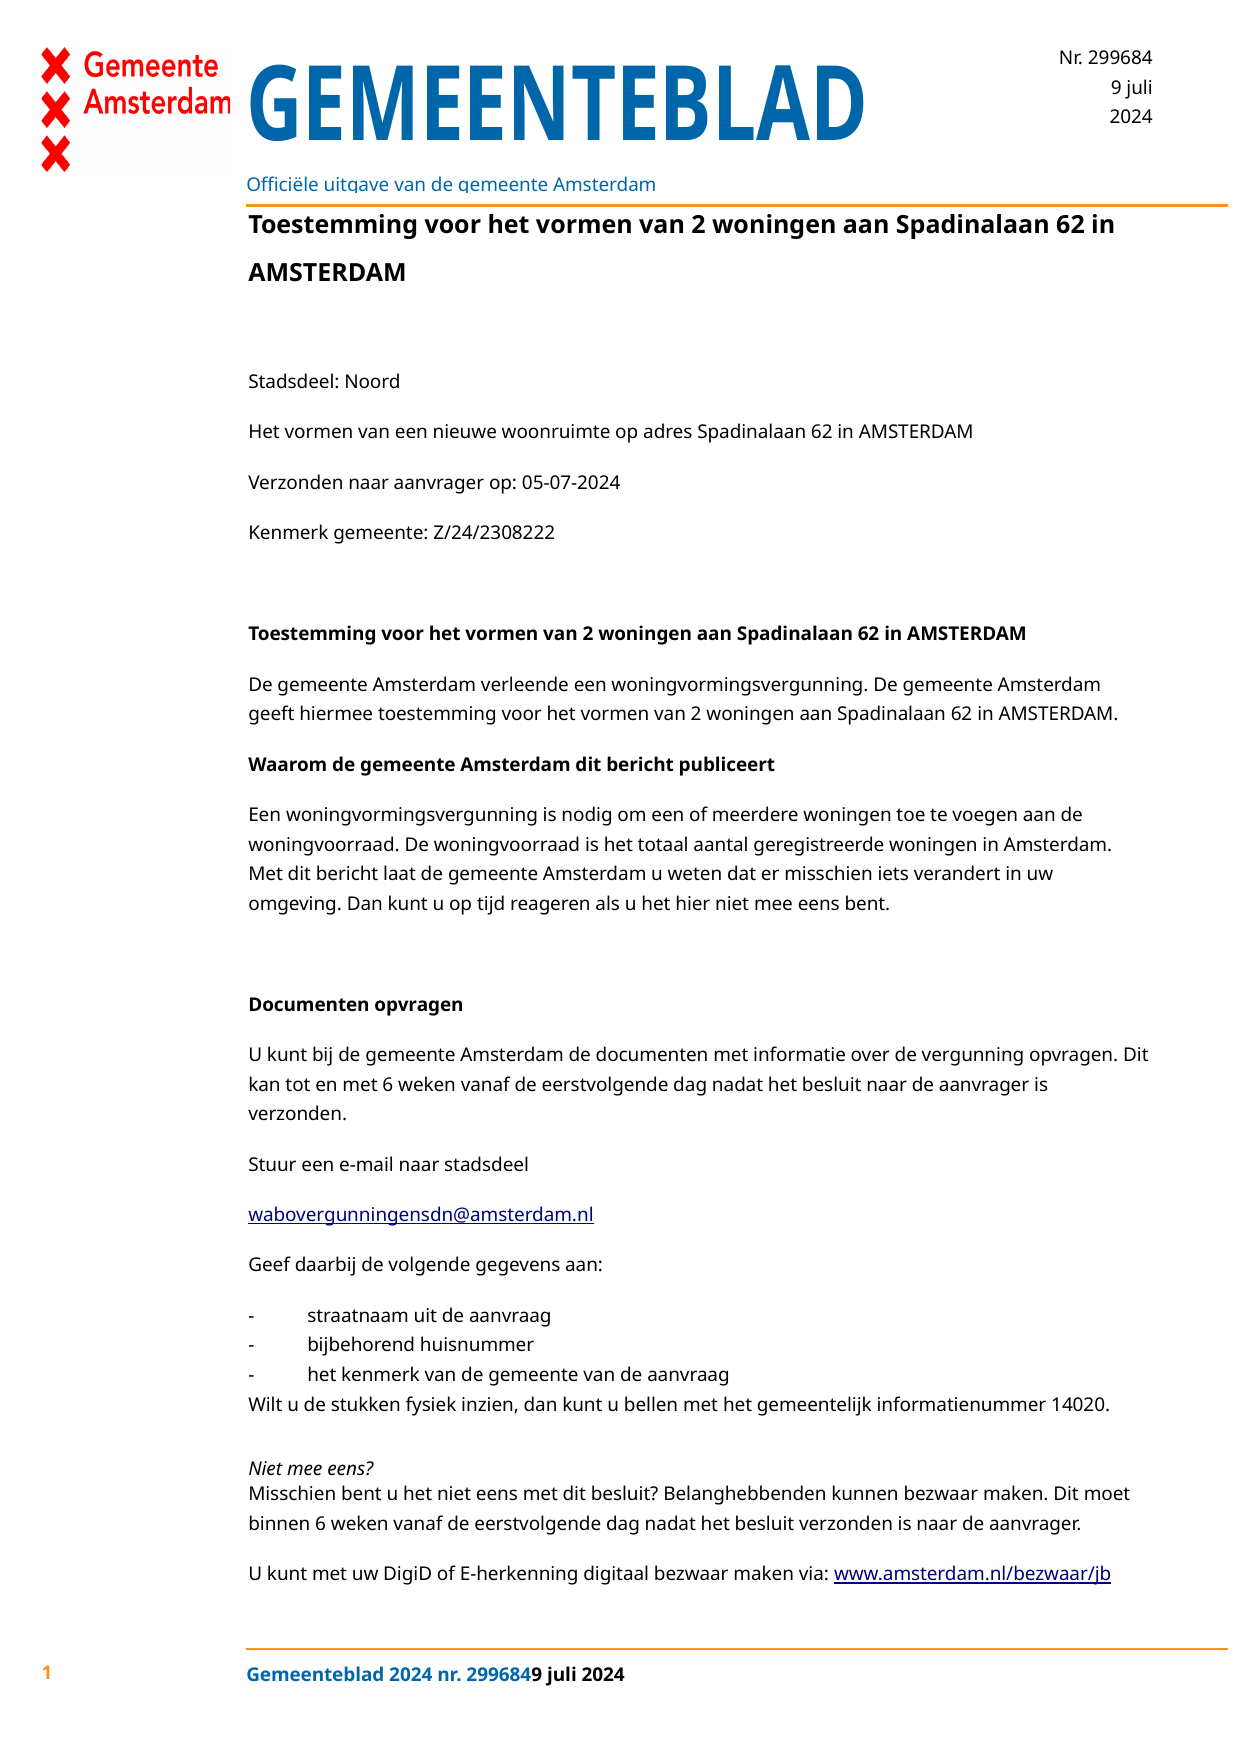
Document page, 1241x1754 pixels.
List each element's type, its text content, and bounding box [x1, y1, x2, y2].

list straatnaam uit de aanvraag [248, 1302, 1152, 1328]
text Misschien bent u het niet eens met dit besluit? Belanghebbenden kunnen bezwaar maken. Dit moet binnen 6 weken vanaf de eerstvolgende dag nadat het besluit verzonden is naar de aanvrager. [248, 1481, 1152, 1536]
text U kunt met uw DigiD of E-herkenning digitaal bezwaar maken via: www.amsterdam.nl/bezwaar/jb [248, 1561, 1152, 1586]
text Stuur een e-mail naar stadsdeel [248, 1151, 1152, 1177]
text Toestemming voor het vormen van 2 woningen aan Spadinalaan 62 in AMSTERDAM [248, 620, 1152, 646]
text Kenmerk gemeente: Z/24/2308222 [248, 519, 1152, 545]
text Waarom de gemeente Amsterdam dit bericht publiceert [248, 751, 1152, 777]
list het kenmerk van de gemeente van de aanvraag [248, 1361, 1152, 1387]
text Een woningvormingsvergunning is nodig om een of meerdere woningen toe te voegen aan de woningvoorraad. De woningvoorraad is het totaal aantal geregistreerde woningen in Amsterdam. Met dit bericht laat de gemeente Amsterdam u weten dat er misschien iets verandert in uw omgeving. Dan kunt u op tijd reageren als u het hier niet mee eens bent. [248, 801, 1152, 916]
text Geef daarbij de volgende gegevens aan: [248, 1252, 1152, 1277]
text Het vormen van een nieuwe woonruimte op adres Spadinalaan 62 in AMSTERDAM [248, 419, 1152, 444]
text Wilt u de stukken fysiek inzien, dan kunt u bellen met het gemeentelijk informatienummer 14020. [248, 1391, 1152, 1417]
text Stadsdeel: Noord [248, 368, 1152, 394]
text Documenten opvragen [248, 991, 1152, 1017]
text U kunt bij de gemeente Amsterdam de documenten met informatie over de vergunning opvragen. Dit kan tot en met 6 weken vanaf de eerstvolgende dag nadat het besluit naar de aanvrager is verzonden. [248, 1041, 1152, 1126]
text wabovergunningensdn@amsterdam.nl [248, 1201, 1152, 1227]
text De gemeente Amsterdam verleende een woningvormingsvergunning. De gemeente Amsterdam geeft hiermee toestemming voor het vormen van 2 woningen aan Spadinalaan 62 in AMSTERDAM. [248, 671, 1152, 726]
list bijbehorend huisnummer [248, 1332, 1152, 1357]
picture [41, 47, 231, 172]
text Niet mee eens? [248, 1455, 1152, 1481]
text Verzonden naar aanvrager op: 05-07-2024 [248, 469, 1152, 495]
text Toestemming voor het vormen van 2 woningen aan Spadinalaan 62 in AMSTERDAM [248, 207, 1152, 288]
